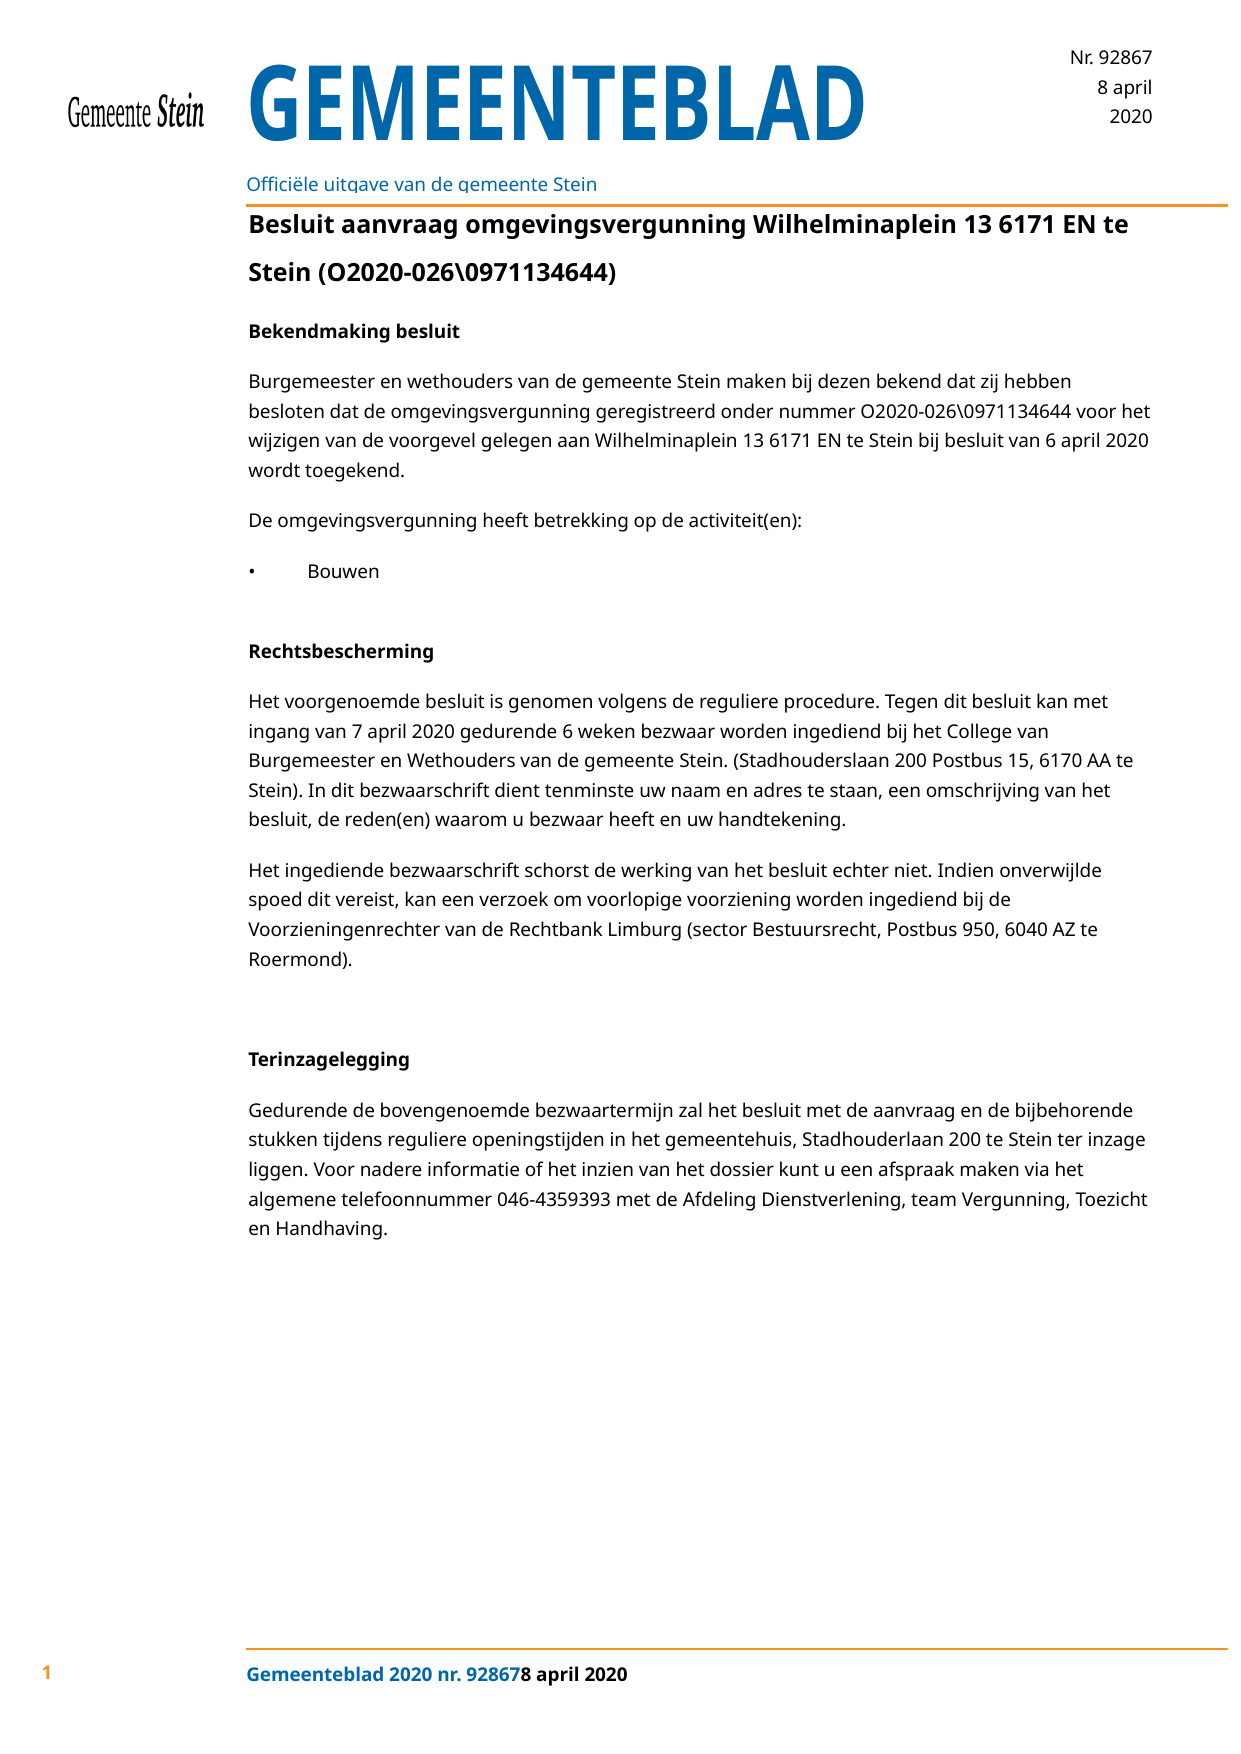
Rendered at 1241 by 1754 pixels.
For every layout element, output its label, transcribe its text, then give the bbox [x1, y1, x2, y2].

text Het ingediende bezwaarschrift schorst de werking van het besluit echter niet. Indien onverwijlde spoed dit vereist, kan een verzoek om voorlopige voorziening worden ingediend bij de Voorzieningenrechter van de Rechtbank Limburg (sector Bestuursrecht, Postbus 950, 6040 AZ te Roermond). [248, 857, 1152, 972]
text Terinzagelegging [248, 1047, 1152, 1072]
text Het voorgenoemde besluit is genomen volgens de reguliere procedure. Tegen dit besluit kan met ingang van 7 april 2020 gedurende 6 weken bezwaar worden ingediend bij het College van Burgemeester en Wethouders van de gemeente Stein. (Stadhouderslaan 200 Postbus 15, 6170 AA te Stein). In dit bezwaarschrift dient tenminste uw naam en adres te staan, een omschrijving van het besluit, de reden(en) waarom u bezwaar heeft en uw handtekening. [248, 688, 1152, 832]
text Besluit aanvraag omgevingsvergunning Wilhelminaplein 13 6171 EN te Stein (O2020-026\0971134644) [248, 207, 1152, 288]
text Burgemeester en wethouders van de gemeente Stein maken bij dezen bekend dat zij hebben besloten dat de omgevingsvergunning geregistreerd onder nummer O2020-026\0971134644 voor het wijzigen van de voorgevel gelegen aan Wilhelminaplein 13 6171 EN te Stein bij besluit van 6 april 2020 wordt toegekend. [248, 368, 1152, 483]
picture [41, 47, 231, 172]
text Rechtsbescherming [248, 638, 1152, 664]
text Bekendmaking besluit [248, 318, 1152, 344]
text Gedurende de bovengenoemde bezwaartermijn zal het besluit met de aanvraag en de bijbehorende stukken tijdens reguliere openingstijden in het gemeentehuis, Stadhouderlaan 200 te Stein ter inzage liggen. Voor nadere informatie of het inzien van het dossier kunt u een afspraak maken via het algemene telefoonnummer 046-4359393 met de Afdeling Dienstverlening, team Vergunning, Toezicht en Handhaving. [248, 1097, 1152, 1241]
list Bouwen [248, 558, 1152, 584]
text De omgevingsvergunning heeft betrekking op de activiteit(en): [248, 507, 1152, 533]
